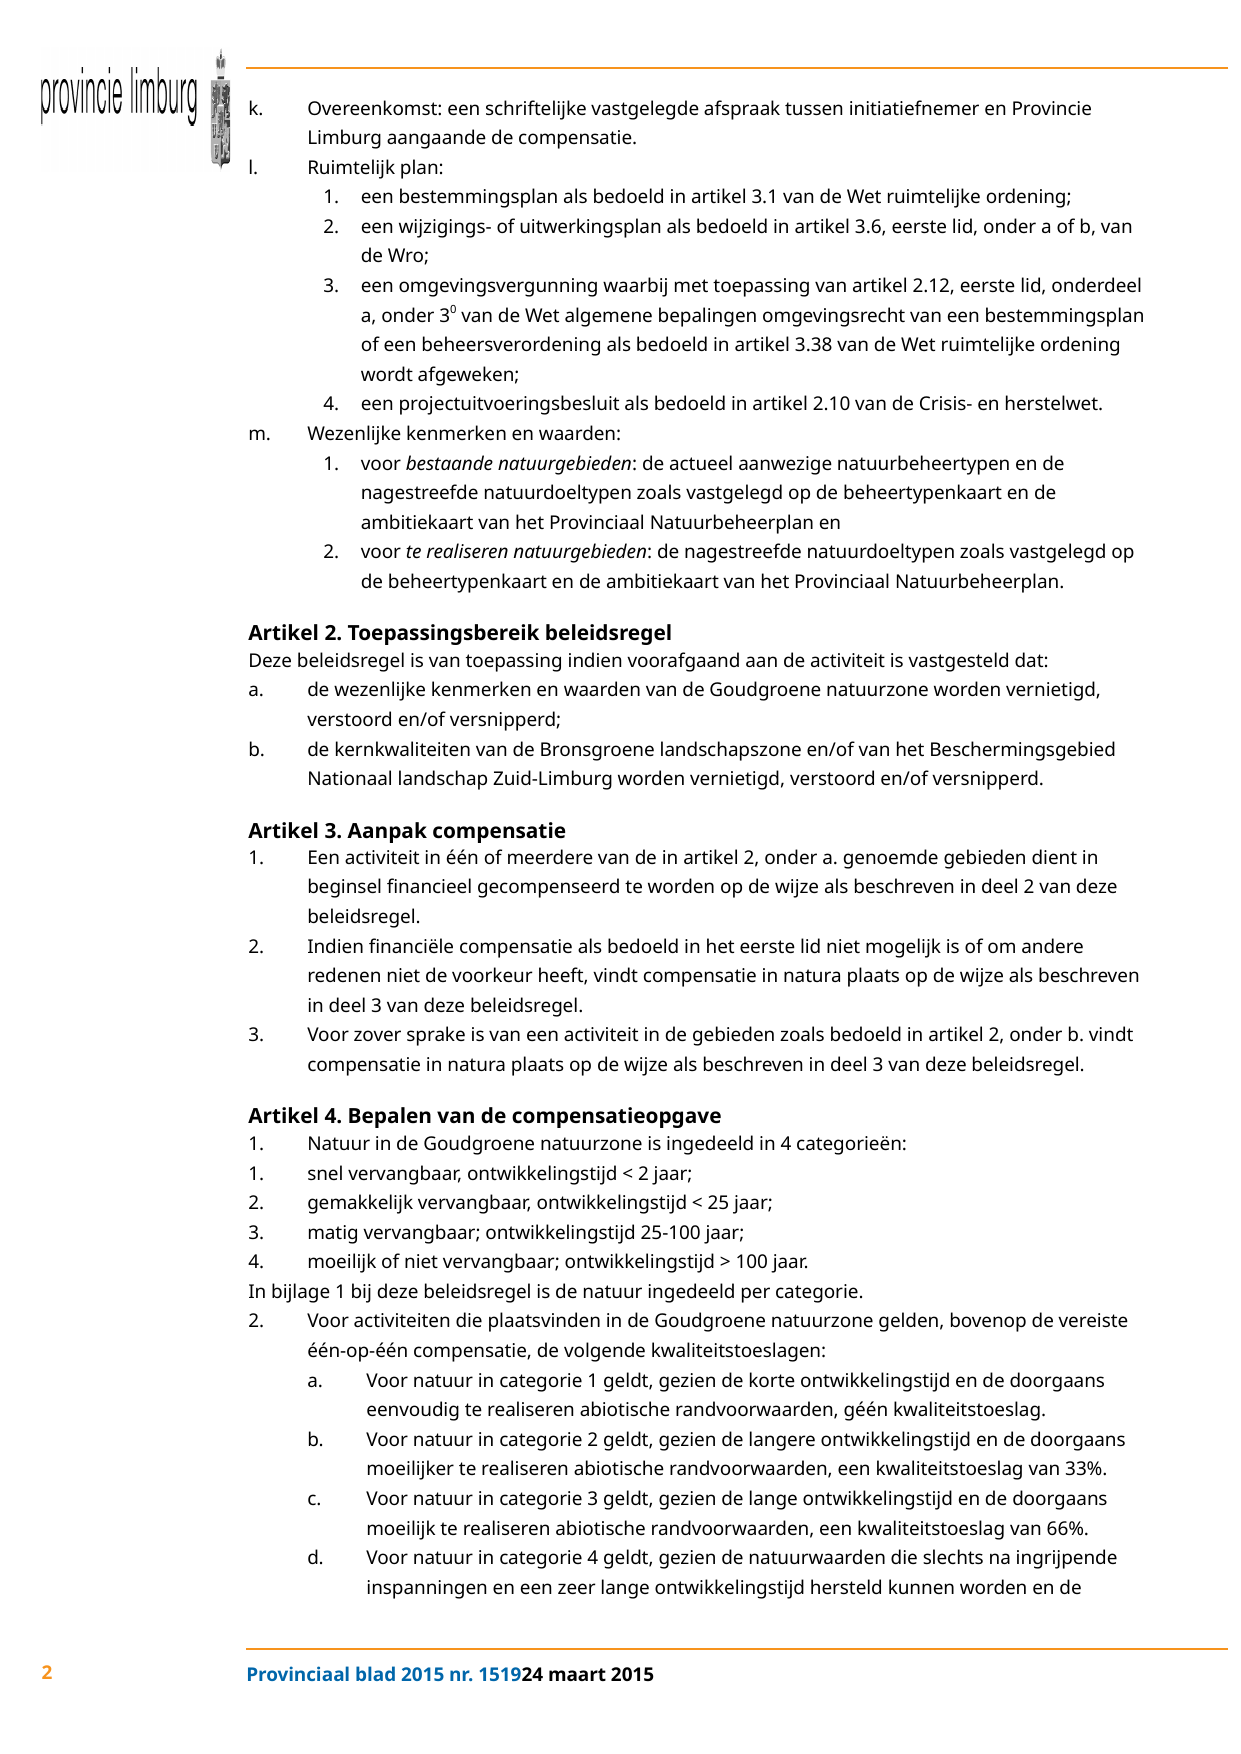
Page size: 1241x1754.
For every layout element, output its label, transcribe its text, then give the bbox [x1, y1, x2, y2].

list een wijzigings- of uitwerkingsplan als bedoeld in artikel 3.6, eerste lid, onder a of b, van de Wro; [323, 213, 1152, 268]
list een bestemmingsplan als bedoeld in artikel 3.1 van de Wet ruimtelijke ordening; [323, 183, 1152, 209]
text Artikel 2. Toepassingsbereik beleidsregel [248, 618, 1152, 647]
list Voor activiteiten die plaatsvinden in de Goudgroene natuurzone gelden, bovenop de vereiste één-op-één compensatie, de volgende kwaliteitstoeslagen: [248, 1308, 1152, 1363]
list voor te realiseren natuurgebieden: de nagestreefde natuurdoeltypen zoals vastgelegd op de beheertypenkaart en de ambitiekaart van het Provinciaal Natuurbeheerplan. [323, 538, 1152, 594]
list voor bestaande natuurgebieden: de actueel aanwezige natuurbeheertypen en de nagestreefde natuurdoeltypen zoals vastgelegd op de beheertypenkaart en de ambitiekaart van het Provinciaal Natuurbeheerplan en [323, 450, 1152, 535]
text Artikel 4. Bepalen van de compensatieopgave [248, 1102, 1152, 1130]
list Ruimtelijk plan: [248, 154, 1152, 180]
list Voor natuur in categorie 2 geldt, gezien de langere ontwikkelingstijd en de doorgaans moeilijker te realiseren abiotische randvoorwaarden, een kwaliteitstoeslag van 33%. [307, 1426, 1152, 1481]
list een projectuitvoeringsbesluit als bedoeld in artikel 2.10 van de Crisis- en herstelwet. [323, 391, 1152, 416]
picture [41, 47, 231, 172]
list Indien financiële compensatie als bedoeld in het eerste lid niet mogelijk is of om andere redenen niet de voorkeur heeft, vindt compensatie in natura plaats op de wijze als beschreven in deel 3 van deze beleidsregel. [248, 933, 1152, 1018]
list Voor natuur in categorie 3 geldt, gezien de lange ontwikkelingstijd en de doorgaans moeilijk te realiseren abiotische randvoorwaarden, een kwaliteitstoeslag van 66%. [307, 1485, 1152, 1540]
list Voor zover sprake is van een activiteit in de gebieden zoals bedoeld in artikel 2, onder b. vindt compensatie in natura plaats op de wijze als beschreven in deel 3 van deze beleidsregel. [248, 1022, 1152, 1077]
list Natuur in de Goudgroene natuurzone is ingedeeld in 4 categorieën: [248, 1130, 1152, 1156]
list de wezenlijke kenmerken en waarden van de Goudgroene natuurzone worden vernietigd, verstoord en/of versnipperd; [248, 677, 1152, 732]
text Deze beleidsregel is van toepassing indien voorafgaand aan de activiteit is vastgesteld dat: [248, 647, 1152, 673]
list de kernkwaliteiten van de Bronsgroene landschapszone en/of van het Beschermingsgebied Nationaal landschap Zuid-Limburg worden vernietigd, verstoord en/of versnipperd. [248, 736, 1152, 791]
list Voor natuur in categorie 4 geldt, gezien de natuurwaarden die slechts na ingrijpende inspanningen en een zeer lange ontwikkelingstijd hersteld kunnen worden en de [307, 1544, 1152, 1599]
list Een activiteit in één of meerdere van de in artikel 2, onder a. genoemde gebieden dient in beginsel financieel gecompenseerd te worden op de wijze als beschreven in deel 2 van deze beleidsregel. [248, 844, 1152, 929]
list Wezenlijke kenmerken en waarden: [248, 420, 1152, 446]
list Voor natuur in categorie 1 geldt, gezien de korte ontwikkelingstijd en de doorgaans eenvoudig te realiseren abiotische randvoorwaarden, géén kwaliteitstoeslag. [307, 1367, 1152, 1422]
text Artikel 3. Aanpak compensatie [248, 816, 1152, 844]
text In bijlage 1 bij deze beleidsregel is de natuur ingedeeld per categorie. [248, 1278, 1152, 1304]
list een omgevingsvergunning waarbij met toepassing van artikel 2.12, eerste lid, onderdeel a, onder 30 van de Wet algemene bepalingen omgevingsrecht van een bestemmingsplan of een beheersverordening als bedoeld in artikel 3.38 van de Wet ruimtelijke ordening wordt afgeweken; [323, 272, 1152, 387]
list Overeenkomst: een schriftelijke vastgelegde afspraak tussen initiatiefnemer en Provincie Limburg aangaande de compensatie. [248, 95, 1152, 150]
list snel vervangbaar, ontwikkelingstijd < 2 jaar; [248, 1160, 1152, 1185]
list moeilijk of niet vervangbaar; ontwikkelingstijd > 100 jaar. [248, 1248, 1152, 1274]
list matig vervangbaar; ontwikkelingstijd 25-100 jaar; [248, 1219, 1152, 1244]
list gemakkelijk vervangbaar, ontwikkelingstijd < 25 jaar; [248, 1189, 1152, 1215]
